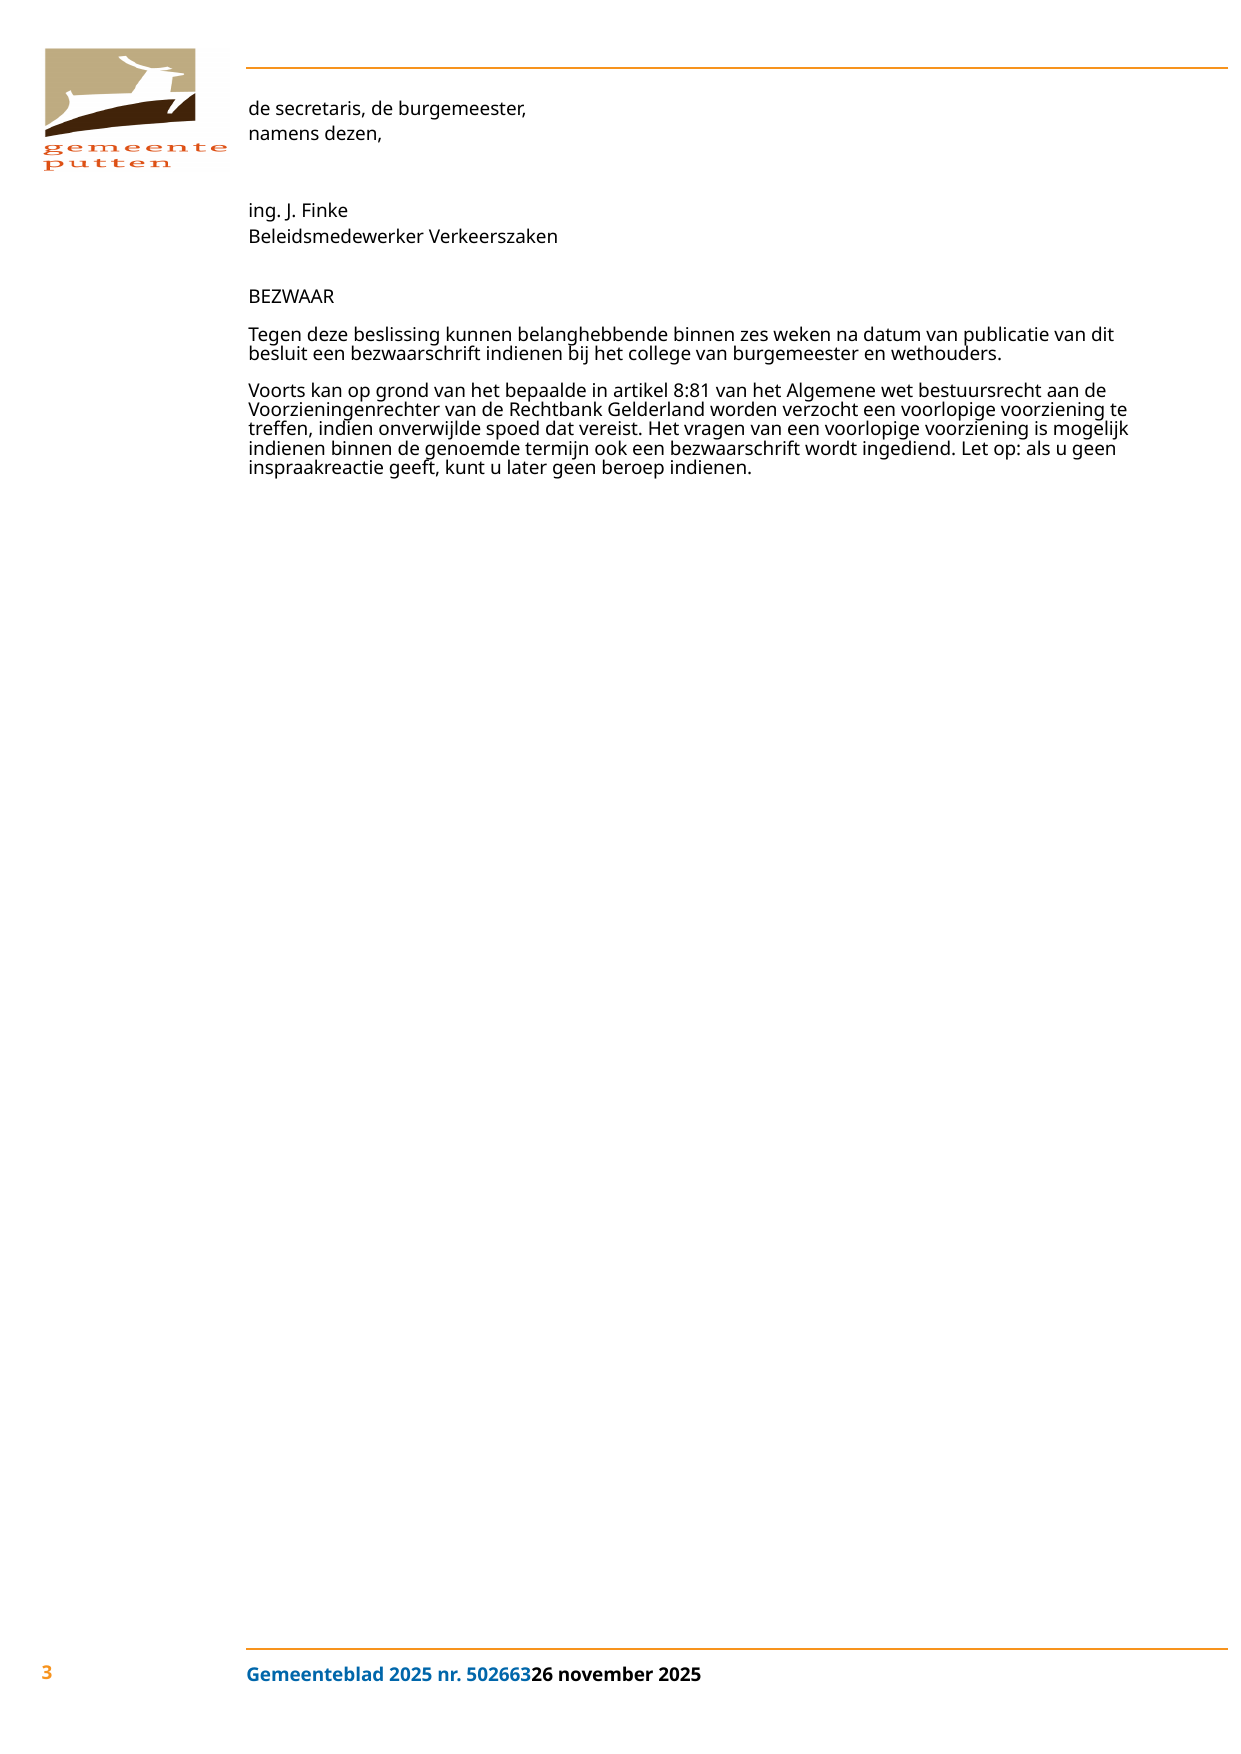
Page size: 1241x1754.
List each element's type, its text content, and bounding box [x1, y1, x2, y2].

text namens dezen, [248, 121, 1152, 146]
text ing. J. Finke [248, 198, 1152, 223]
text Tegen deze beslissing kunnen belanghebbende binnen zes weken na datum van publicatie van dit besluit een bezwaarschrift indienen bij het college van burgemeester en wethouders. [248, 326, 1152, 364]
picture [41, 47, 231, 172]
text Voorts kan op grond van het bepaalde in artikel 8:81 van het Algemene wet bestuursrecht aan de Voorzieningenrechter van de Rechtbank Gelderland worden verzocht een voorlopige voorziening te treffen, indien onverwijlde spoed dat vereist. Het vragen van een voorlopige voorziening is mogelijk indienen binnen de genoemde termijn ook een bezwaarschrift wordt ingediend. Let op: als u geen inspraakreactie geeft, kunt u later geen beroep indienen. [248, 382, 1152, 478]
text BEZWAAR [248, 288, 1152, 308]
text Beleidsmedewerker Verkeerszaken [248, 223, 1152, 249]
text de secretaris, de burgemeester, [248, 95, 1152, 121]
